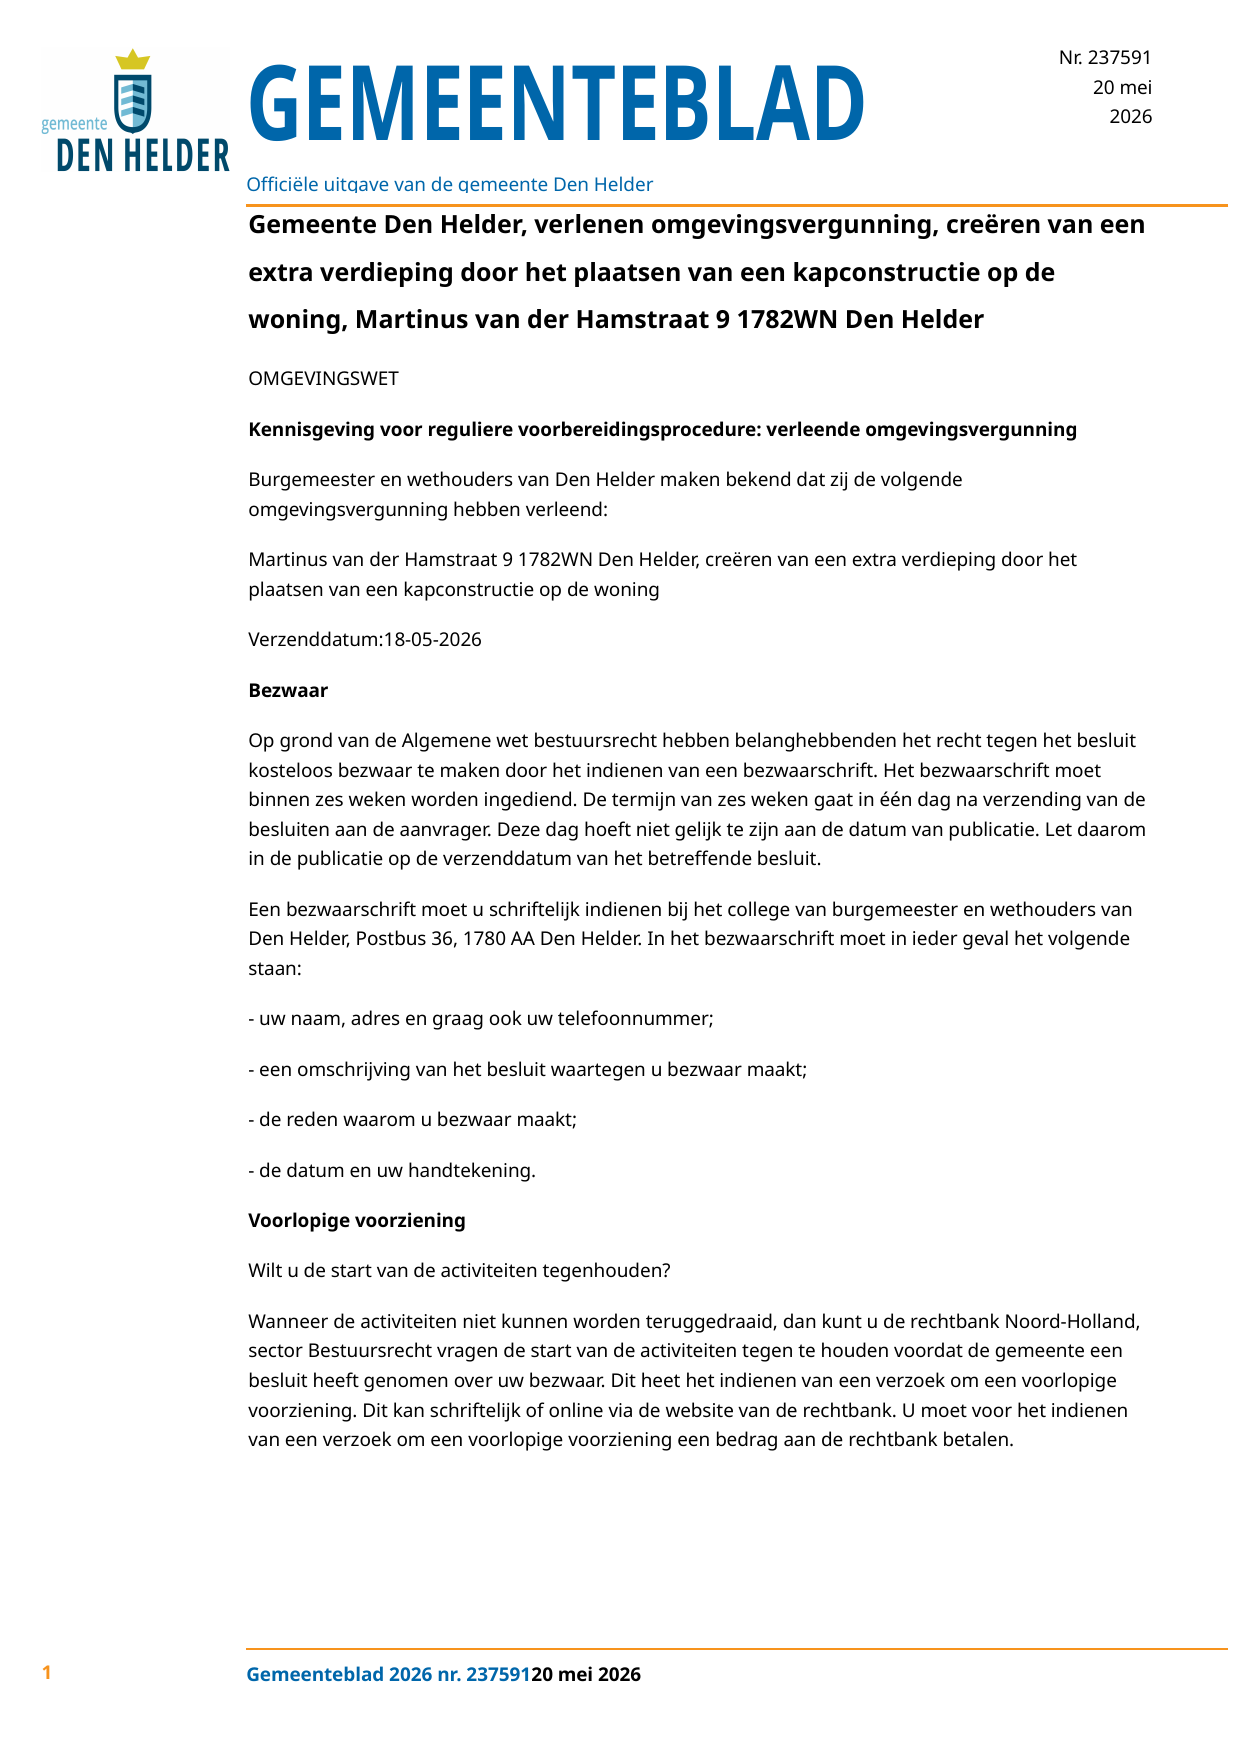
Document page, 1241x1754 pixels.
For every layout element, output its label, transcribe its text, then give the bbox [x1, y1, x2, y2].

picture [63, 144, 68, 165]
text Kennisgeving voor reguliere voorbereidingsprocedure: verleende omgevingsvergunning [248, 416, 1152, 442]
text Wanneer de activiteiten niet kunnen worden teruggedraaid, dan kunt u de rechtbank Noord-Holland, sector Bestuursrecht vragen de start van de activiteiten tegen te houden voordat de gemeente een besluit heeft genomen over uw bezwaar. Dit heet het indienen van een verzoek om een voorlopige voorziening. Dit kan schriftelijk of online via de website van de rechtbank. U moet voor het indienen van een verzoek om een voorlopige voorziening een bedrag aan de rechtbank betalen. [248, 1308, 1152, 1452]
text Een bezwaarschrift moet u schriftelijk indienen bij het college van burgemeester en wethouders van Den Helder, Postbus 36, 1780 AA Den Helder. In het bezwaarschrift moet in ieder geval het volgende staan: [248, 896, 1152, 981]
text Wilt u de start van de activiteiten tegenhouden? [248, 1258, 1152, 1283]
text - een omschrijving van het besluit waartegen u bezwaar maakt; [248, 1056, 1152, 1082]
picture [220, 160, 224, 172]
text Bezwaar [248, 677, 1152, 702]
picture [182, 144, 187, 165]
text - de reden waarom u bezwaar maakt; [248, 1106, 1152, 1132]
text Op grond van de Algemene wet bestuursrecht hebben belanghebbenden het recht tegen het besluit kosteloos bezwaar te maken door het indienen van een bezwaarschrift. Het bezwaarschrift moet binnen zes weken worden ingediend. De termijn van zes weken gaat in één dag na verzending van de besluiten aan de aanvrager. Deze dag hoeft niet gelijk te zijn aan de datum van publicatie. Let daarom in de publicatie op de verzenddatum van het betreffende besluit. [248, 727, 1152, 871]
text Voorlopige voorziening [248, 1207, 1152, 1233]
text - de datum en uw handtekening. [248, 1157, 1152, 1182]
picture [130, 157, 135, 172]
text Gemeente Den Helder, verlenen omgevingsvergunning, creëren van een extra verdieping door het plaatsen van een kapconstructie op de woning, Martinus van der Hamstraat 9 1782WN Den Helder [248, 207, 1152, 336]
text Burgemeester en wethouders van Den Helder maken bekend dat zij de volgende omgevingsvergunning hebben verleend: [248, 466, 1152, 522]
text - uw naam, adres en graag ook uw telefoonnummer; [248, 1006, 1152, 1031]
text Martinus van der Hamstraat 9 1782WN Den Helder, creëren van een extra verdieping door het plaatsen van een kapconstructie op de woning [248, 546, 1152, 602]
text Verzenddatum:18-05-2026 [248, 626, 1152, 652]
picture [41, 47, 231, 172]
text OMGEVINGSWET [248, 366, 1152, 391]
picture [100, 154, 106, 172]
